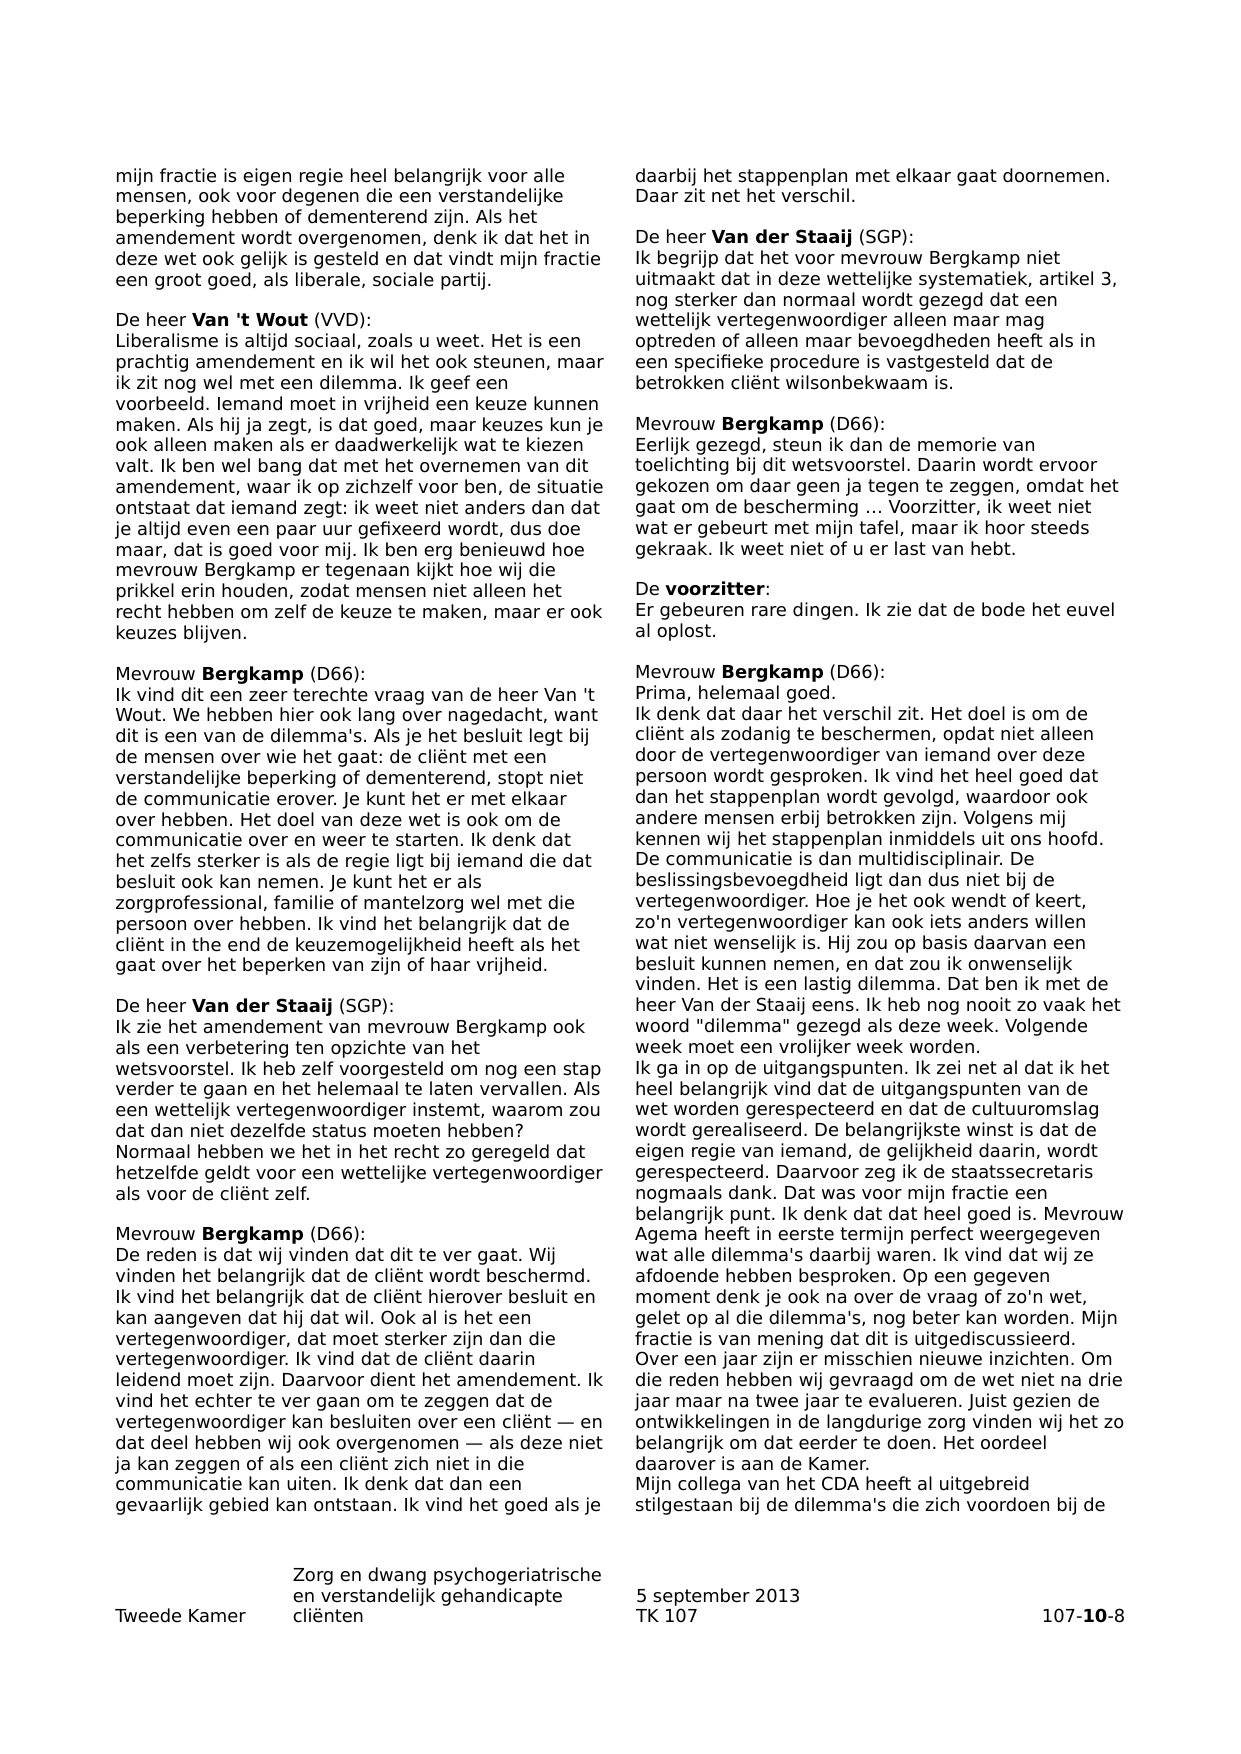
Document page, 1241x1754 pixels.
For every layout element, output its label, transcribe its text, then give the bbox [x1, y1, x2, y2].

text De heer Van der Staaij (SGP): [115, 996, 605, 1017]
text Eerlijk gezegd, steun ik dan de memorie van toelichting bij dit wetsvoorstel. Daarin wordt ervoor gekozen om daar geen ja tegen te zeggen, omdat het gaat om de bescherming … Voorzitter, ik weet niet wat er gebeurt met mijn tafel, maar ik hoor steeds gekraak. Ik weet niet of u er last van hebt. [635, 434, 1125, 559]
text De reden is dat wij vinden dat dit te ver gaat. Wij vinden het belangrijk dat de cliënt wordt beschermd. Ik vind het belangrijk dat de cliënt hierover besluit en kan aangeven dat hij dat wil. Ook al is het een vertegenwoordiger, dat moet sterker zijn dan die vertegenwoordiger. Ik vind dat de cliënt daarin leidend moet zijn. Daarvoor dient het amendement. Ik vind het echter te ver gaan om te zeggen dat de vertegenwoordiger kan besluiten over een cliënt — en dat deel hebben wij ook overgenomen — als deze niet ja kan zeggen of als een cliënt zich niet in die communicatie kan uiten. Ik denk dat dan een gevaarlijk gebied kan ontstaan. Ik vind het goed als je [115, 1245, 605, 1516]
text mijn fractie is eigen regie heel belangrijk voor alle mensen, ook voor degenen die een verstandelijke beperking hebben of dementerend zijn. Als het amendement wordt overgenomen, denk ik dat het in deze wet ook gelijk is gesteld en dat vindt mijn fractie een groot goed, als liberale, sociale partij. [115, 165, 605, 290]
text Mevrouw Bergkamp (D66): [635, 413, 1125, 434]
text De voorzitter: [635, 579, 1125, 600]
text De heer Van 't Wout (VVD): [115, 310, 605, 331]
text Mevrouw Bergkamp (D66): [115, 1224, 605, 1245]
text De heer Van der Staaij (SGP): [635, 227, 1125, 248]
text Ik begrijp dat het voor mevrouw Bergkamp niet uitmaakt dat in deze wettelijke systematiek, artikel 3, nog sterker dan normaal wordt gezegd dat een wettelijk vertegenwoordiger alleen maar mag optreden of alleen maar bevoegdheden heeft als in een specifieke procedure is vastgesteld dat de betrokken cliënt wilsonbekwaam is. [635, 248, 1125, 393]
text Ik zie het amendement van mevrouw Bergkamp ook als een verbetering ten opzichte van het wetsvoorstel. Ik heb zelf voorgesteld om nog een stap verder te gaan en het helemaal te laten vervallen. Als een wettelijk vertegenwoordiger instemt, waarom zou dat dan niet dezelfde status moeten hebben? Normaal hebben we het in het recht zo geregeld dat hetzelfde geldt voor een wettelijke vertegenwoordiger als voor de cliënt zelf. [115, 1017, 605, 1204]
text Ik vind dit een zeer terechte vraag van de heer Van 't Wout. We hebben hier ook lang over nagedacht, want dit is een van de dilemma's. Als je het besluit legt bij de mensen over wie het gaat: de cliënt met een verstandelijke beperking of dementerend, stopt niet de communicatie erover. Je kunt het er met elkaar over hebben. Het doel van deze wet is ook om de communicatie over en weer te starten. Ik denk dat het zelfs sterker is als de regie ligt bij iemand die dat besluit ook kan nemen. Je kunt het er als zorgprofessional, familie of mantelzorg wel met die persoon over hebben. Ik vind het belangrijk dat de cliënt in the end de keuzemogelijkheid heeft als het gaat over het beperken van zijn of haar vrijheid. [115, 684, 605, 976]
text Ik ga in op de uitgangspunten. Ik zei net al dat ik het heel belangrijk vind dat de uitgangspunten van de wet worden gerespecteerd en dat de cultuuromslag wordt gerealiseerd. De belangrijkste winst is dat de eigen regie van iemand, de gelijkheid daarin, wordt gerespecteerd. Daarvoor zeg ik de staatssecretaris nogmaals dank. Dat was voor mijn fractie een belangrijk punt. Ik denk dat dat heel goed is. Mevrouw Agema heeft in eerste termijn perfect weergegeven wat alle dilemma's daarbij waren. Ik vind dat wij ze afdoende hebben besproken. Op een gegeven moment denk je ook na over de vraag of zo'n wet, gelet op al die dilemma's, nog beter kan worden. Mijn fractie is van mening dat dit is uitgediscussieerd. Over een jaar zijn er misschien nieuwe inzichten. Om die reden hebben wij gevraagd om de wet niet na drie jaar maar na twee jaar te evalueren. Juist gezien de ontwikkelingen in de langdurige zorg vinden wij het zo belangrijk om dat eerder te doen. Het oordeel daarover is aan de Kamer. [635, 1057, 1125, 1474]
text Er gebeuren rare dingen. Ik zie dat de bode het euvel al oplost. [635, 600, 1125, 642]
text Mevrouw Bergkamp (D66): [115, 663, 605, 684]
text Prima, helemaal goed. [635, 682, 1125, 703]
text Ik denk dat daar het verschil zit. Het doel is om de cliënt als zodanig te beschermen, opdat niet alleen door de vertegenwoordiger van iemand over deze persoon wordt gesproken. Ik vind het heel goed dat dan het stappenplan wordt gevolgd, waardoor ook andere mensen erbij betrokken zijn. Volgens mij kennen wij het stappenplan inmiddels uit ons hoofd. De communicatie is dan multidisciplinair. De beslissingsbevoegdheid ligt dan dus niet bij de vertegenwoordiger. Hoe je het ook wendt of keert, zo'n vertegenwoordiger kan ook iets anders willen wat niet wenselijk is. Hij zou op basis daarvan een besluit kunnen nemen, en dat zou ik onwenselijk vinden. Het is een lastig dilemma. Dat ben ik met de heer Van der Staaij eens. Ik heb nog nooit zo vaak het woord "dilemma" gezegd als deze week. Volgende week moet een vrolijker week worden. [635, 703, 1125, 1057]
text daarbij het stappenplan met elkaar gaat doornemen. Daar zit net het verschil. [635, 165, 1125, 207]
text Mijn collega van het CDA heeft al uitgebreid stilgestaan bij de dilemma's die zich voordoen bij de [635, 1474, 1125, 1516]
text Mevrouw Bergkamp (D66): [635, 662, 1125, 682]
text Liberalisme is altijd sociaal, zoals u weet. Het is een prachtig amendement en ik wil het ook steunen, maar ik zit nog wel met een dilemma. Ik geef een voorbeeld. Iemand moet in vrijheid een keuze kunnen maken. Als hij ja zegt, is dat goed, maar keuzes kun je ook alleen maken als er daadwerkelijk wat te kiezen valt. Ik ben wel bang dat met het overnemen van dit amendement, waar ik op zichzelf voor ben, de situatie ontstaat dat iemand zegt: ik weet niet anders dan dat je altijd even een paar uur gefixeerd wordt, dus doe maar, dat is goed voor mij. Ik ben erg benieuwd hoe mevrouw Bergkamp er tegenaan kijkt hoe wij die prikkel erin houden, zodat mensen niet alleen het recht hebben om zelf de keuze te maken, maar er ook keuzes blijven. [115, 331, 605, 643]
